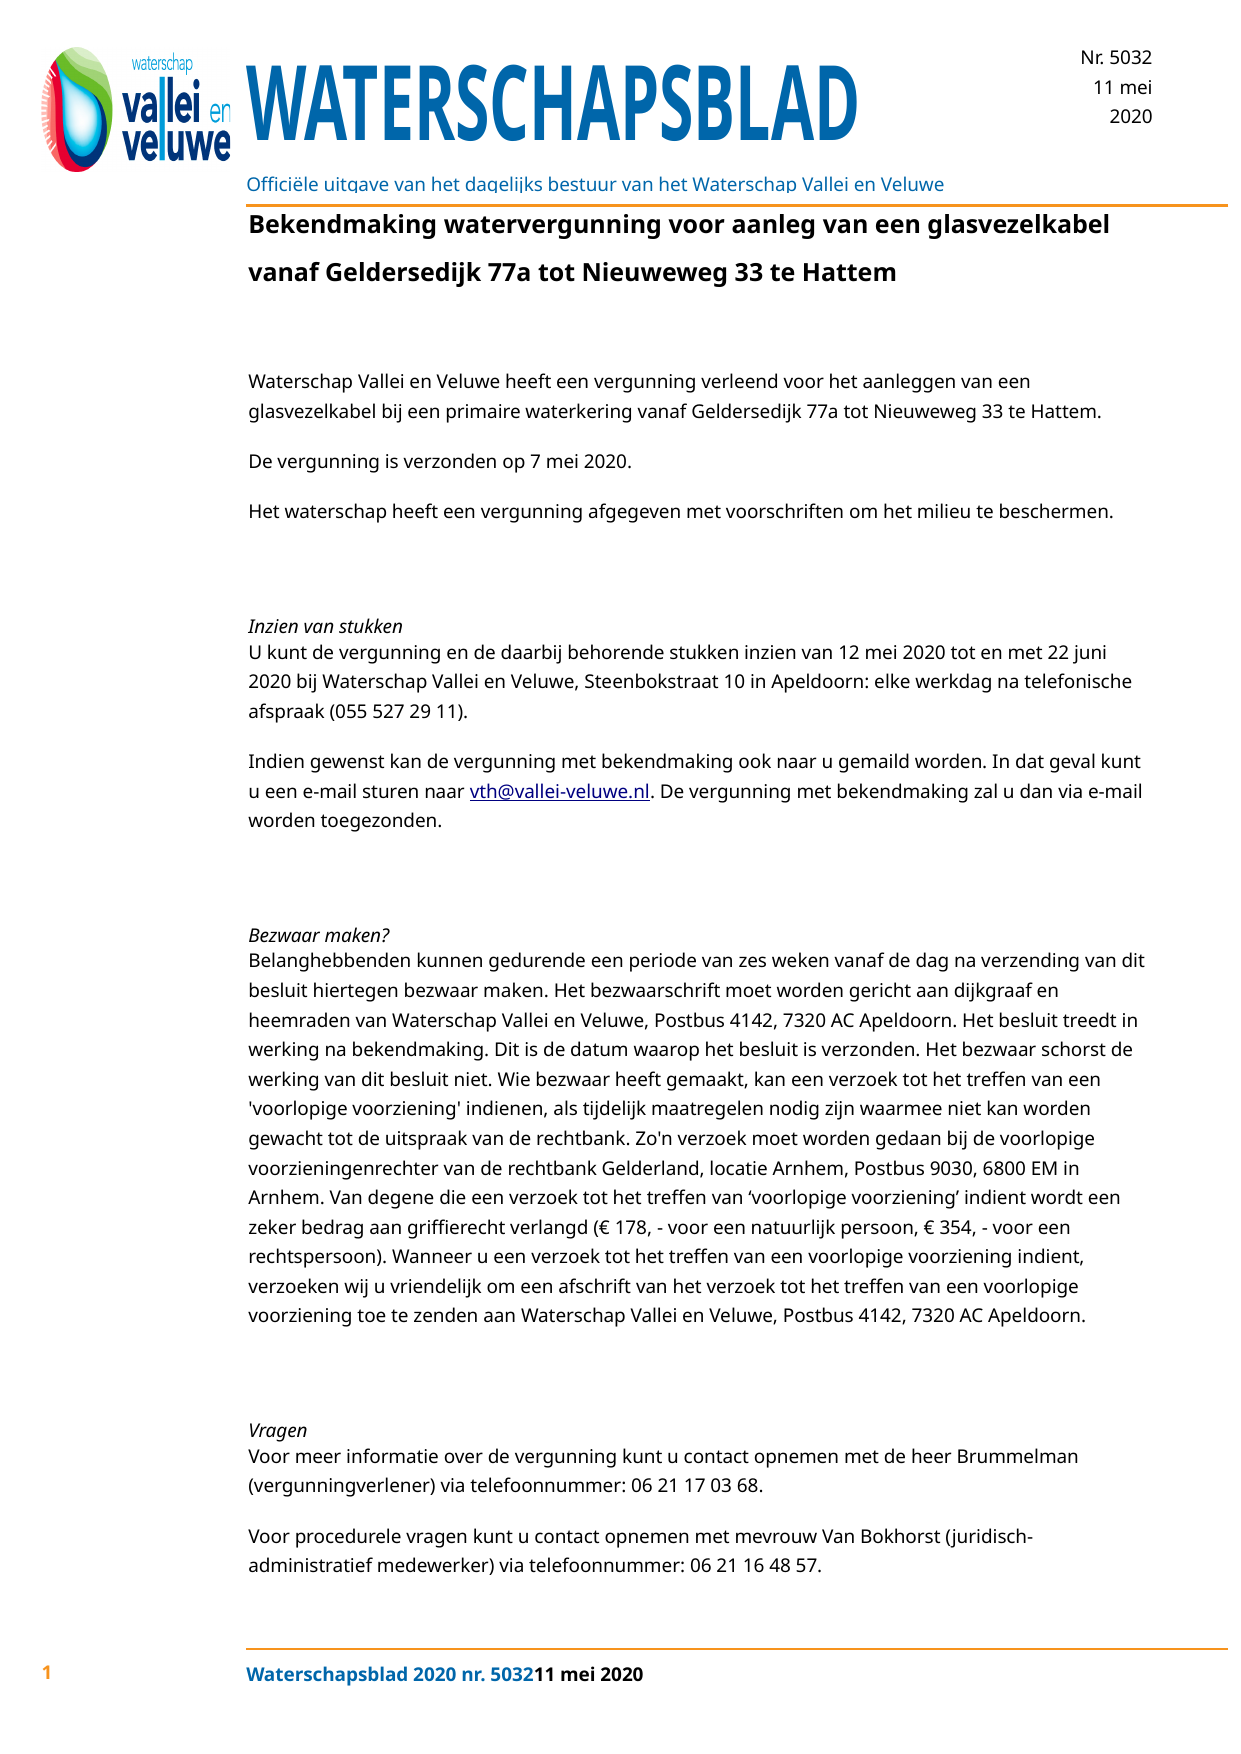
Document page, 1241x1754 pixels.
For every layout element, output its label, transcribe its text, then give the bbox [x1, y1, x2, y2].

text Bezwaar maken? [248, 922, 1152, 948]
text Vragen [248, 1417, 1152, 1443]
picture [41, 47, 231, 172]
text Het waterschap heeft een vergunning afgegeven met voorschriften om het milieu te beschermen. [248, 499, 1152, 524]
text Voor meer informatie over de vergunning kunt u contact opnemen met de heer Brummelman (vergunningverlener) via telefoonnummer: 06 21 17 03 68. [248, 1443, 1152, 1498]
text Voor procedurele vragen kunt u contact opnemen met mevrouw Van Bokhorst (juridisch-administratief medewerker) via telefoonnummer: 06 21 16 48 57. [248, 1523, 1152, 1578]
text Bekendmaking watervergunning voor aanleg van een glasvezelkabel vanaf Geldersedijk 77a tot Nieuweweg 33 te Hattem [248, 207, 1152, 288]
text U kunt de vergunning en de daarbij behorende stukken inzien van 12 mei 2020 tot en met 22 juni 2020 bij Waterschap Vallei en Veluwe, Steenbokstraat 10 in Apeldoorn: elke werkdag na telefonische afspraak (055 527 29 11). [248, 639, 1152, 724]
text Waterschap Vallei en Veluwe heeft een vergunning verleend voor het aanleggen van een glasvezelkabel bij een primaire waterkering vanaf Geldersedijk 77a tot Nieuweweg 33 te Hattem. [248, 368, 1152, 424]
text Belanghebbenden kunnen gedurende een periode van zes weken vanaf de dag na verzending van dit besluit hiertegen bezwaar maken. Het bezwaarschrift moet worden gericht aan dijkgraaf en heemraden van Waterschap Vallei en Veluwe, Postbus 4142, 7320 AC Apeldoorn. Het besluit treedt in werking na bekendmaking. Dit is de datum waarop het besluit is verzonden. Het bezwaar schorst de werking van dit besluit niet. Wie bezwaar heeft gemaakt, kan een verzoek tot het treffen van een 'voorlopige voorziening' indienen, als tijdelijk maatregelen nodig zijn waarmee niet kan worden gewacht tot de uitspraak van de rechtbank. Zo'n verzoek moet worden gedaan bij de voorlopige voorzieningenrechter van de rechtbank Gelderland, locatie Arnhem, Postbus 9030, 6800 EM in Arnhem. Van degene die een verzoek tot het treffen van ‘voorlopige voorziening’ indient wordt een zeker bedrag aan griffierecht verlangd (€ 178, - voor een natuurlijk persoon, € 354, - voor een rechtspersoon). Wanneer u een verzoek tot het treffen van een voorlopige voorziening indient, verzoeken wij u vriendelijk om een afschrift van het verzoek tot het treffen van een voorlopige voorziening toe te zenden aan Waterschap Vallei en Veluwe, Postbus 4142, 7320 AC Apeldoorn. [248, 948, 1152, 1328]
text Inzien van stukken [248, 613, 1152, 639]
text De vergunning is verzonden op 7 mei 2020. [248, 448, 1152, 474]
text Indien gewenst kan de vergunning met bekendmaking ook naar u gemaild worden. In dat geval kunt u een e-mail sturen naar vth@vallei-veluwe.nl. De vergunning met bekendmaking zal u dan via e-mail worden toegezonden. [248, 748, 1152, 833]
